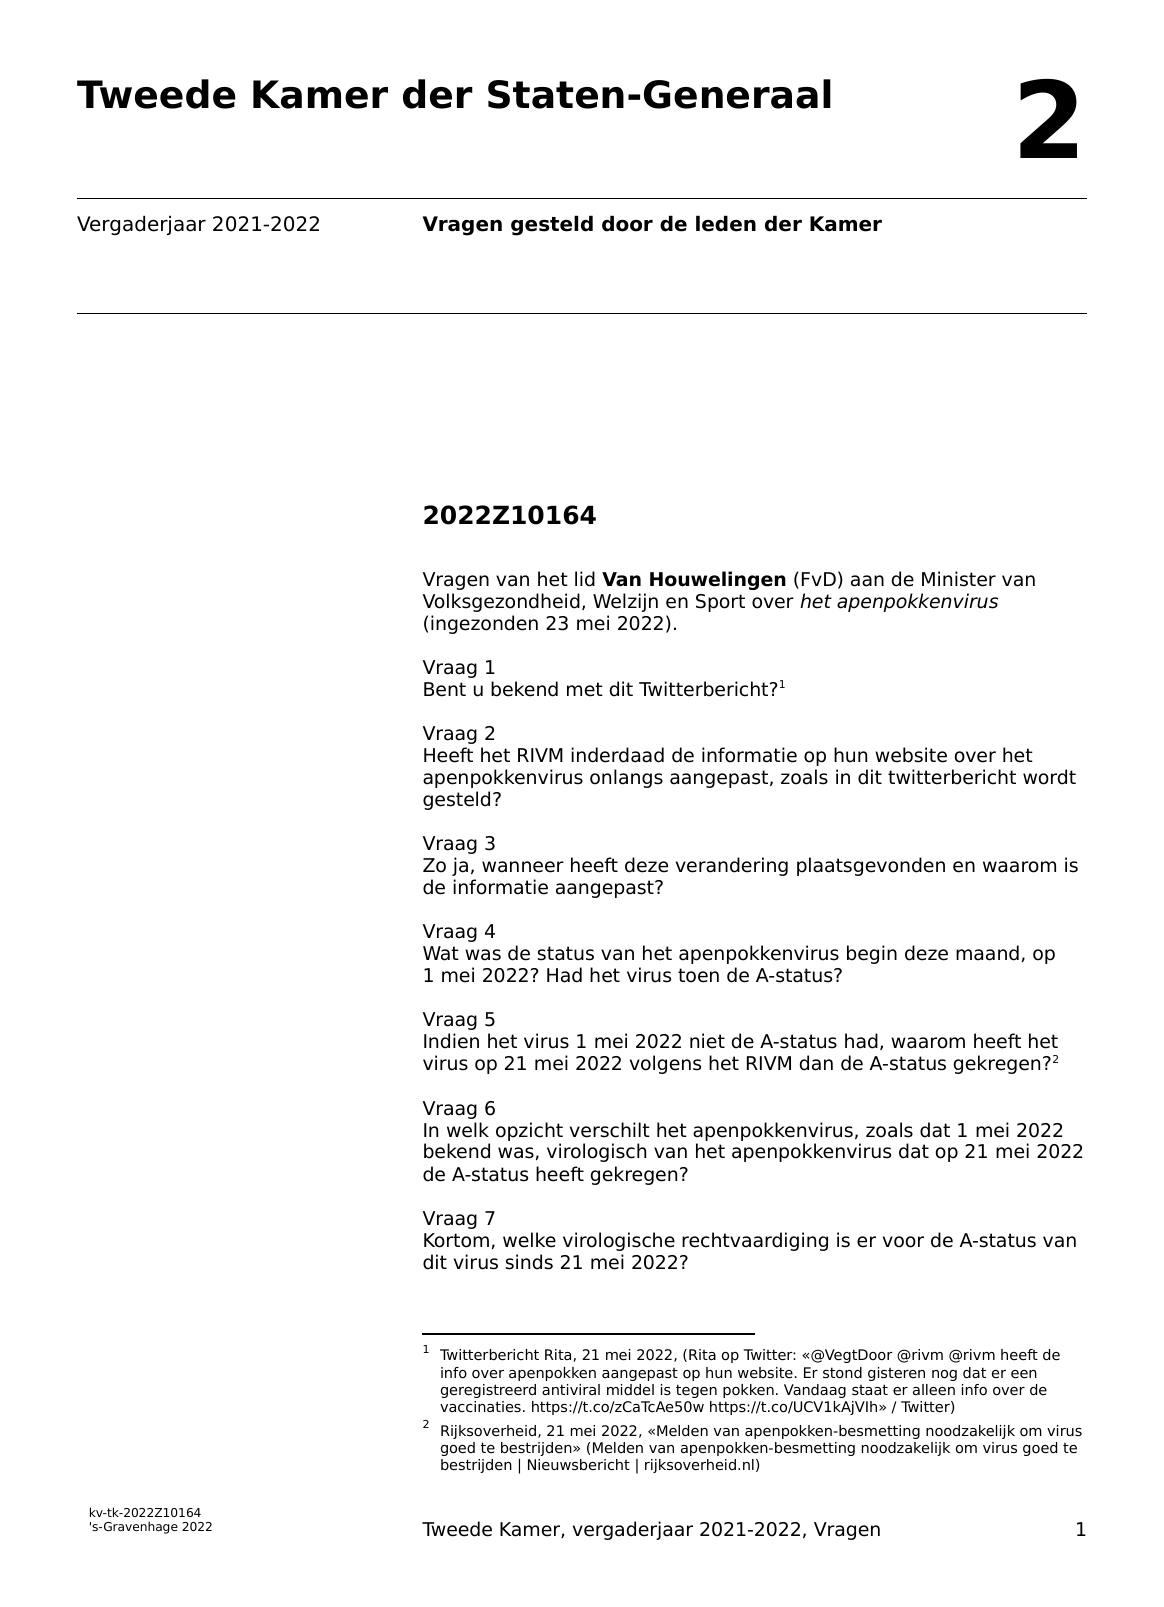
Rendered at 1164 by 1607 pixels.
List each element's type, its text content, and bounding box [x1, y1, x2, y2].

text Wat was de status van het apenpokkenvirus begin deze maand, op 1 mei 2022? Had het virus toen de A-status? [422, 943, 1087, 987]
text Vraag 5 [422, 1009, 1087, 1031]
table_cell Vragen gesteld door de leden der Kamer [422, 199, 1087, 313]
text Vraag 1 [422, 657, 1087, 679]
table_header 2 [886, 59, 1087, 198]
text Vraag 2 [422, 723, 1087, 745]
text Zo ja, wanneer heeft deze verandering plaatsgevonden en waarom is de informatie aangepast? [422, 855, 1087, 899]
text Twitterbericht Rita, 21 mei 2022, (Rita op Twitter: «@VegtDoor @rivm @rivm heeft de info over apenpokken aangepast op hun website. Er stond gisteren nog dat er een geregistreerd antiviral middel is tegen pokken. Vandaag staat er alleen info over de vaccinaties. https://t.co/zCaTcAe50w https://t.co/UCV1kAjVIh» / Twitter) [422, 1343, 1087, 1416]
text 's-Gravenhage 2022 [88, 1520, 323, 1534]
text Indien het virus 1 mei 2022 niet de A-status had, waarom heeft het virus op 21 mei 2022 volgens het RIVM dan de A-status gekregen? [422, 1031, 1087, 1075]
text Heeft het RIVM inderdaad de informatie op hun website over het apenpokkenvirus onlangs aangepast, zoals in dit twitterbericht wordt gesteld? [422, 745, 1087, 811]
text Vraag 3 [422, 833, 1087, 855]
text Vraag 4 [422, 921, 1087, 943]
text In welk opzicht verschilt het apenpokkenvirus, zoals dat 1 mei 2022 bekend was, virologisch van het apenpokkenvirus dat op 21 mei 2022 de A-status heeft gekregen? [422, 1119, 1087, 1185]
table_cell Vergaderjaar 2021-2022 [77, 199, 422, 313]
text Bent u bekend met dit Twitterbericht? [422, 679, 1087, 701]
text Vraag 7 [422, 1208, 1087, 1229]
text Vragen van het lid Van Houwelingen (FvD) aan de Minister van Volksgezondheid, Welzijn en Sport over het apenpokkenvirus (ingezonden 23 mei 2022). [422, 569, 1087, 635]
text Vraag 6 [422, 1097, 1087, 1119]
text kv-tk-2022Z10164 [88, 1506, 323, 1520]
text Kortom, welke virologische rechtvaardiging is er voor de A-status van dit virus sinds 21 mei 2022? [422, 1229, 1087, 1273]
table_header Tweede Kamer der Staten-Generaal [77, 59, 886, 198]
text Rijksoverheid, 21 mei 2022, «Melden van apenpokken-besmetting noodzakelijk om virus goed te bestrijden» (Melden van apenpokken-besmetting noodzakelijk om virus goed te bestrijden | Nieuwsbericht | rijksoverheid.nl) [422, 1418, 1087, 1474]
text 2022Z10164 [422, 501, 1087, 531]
